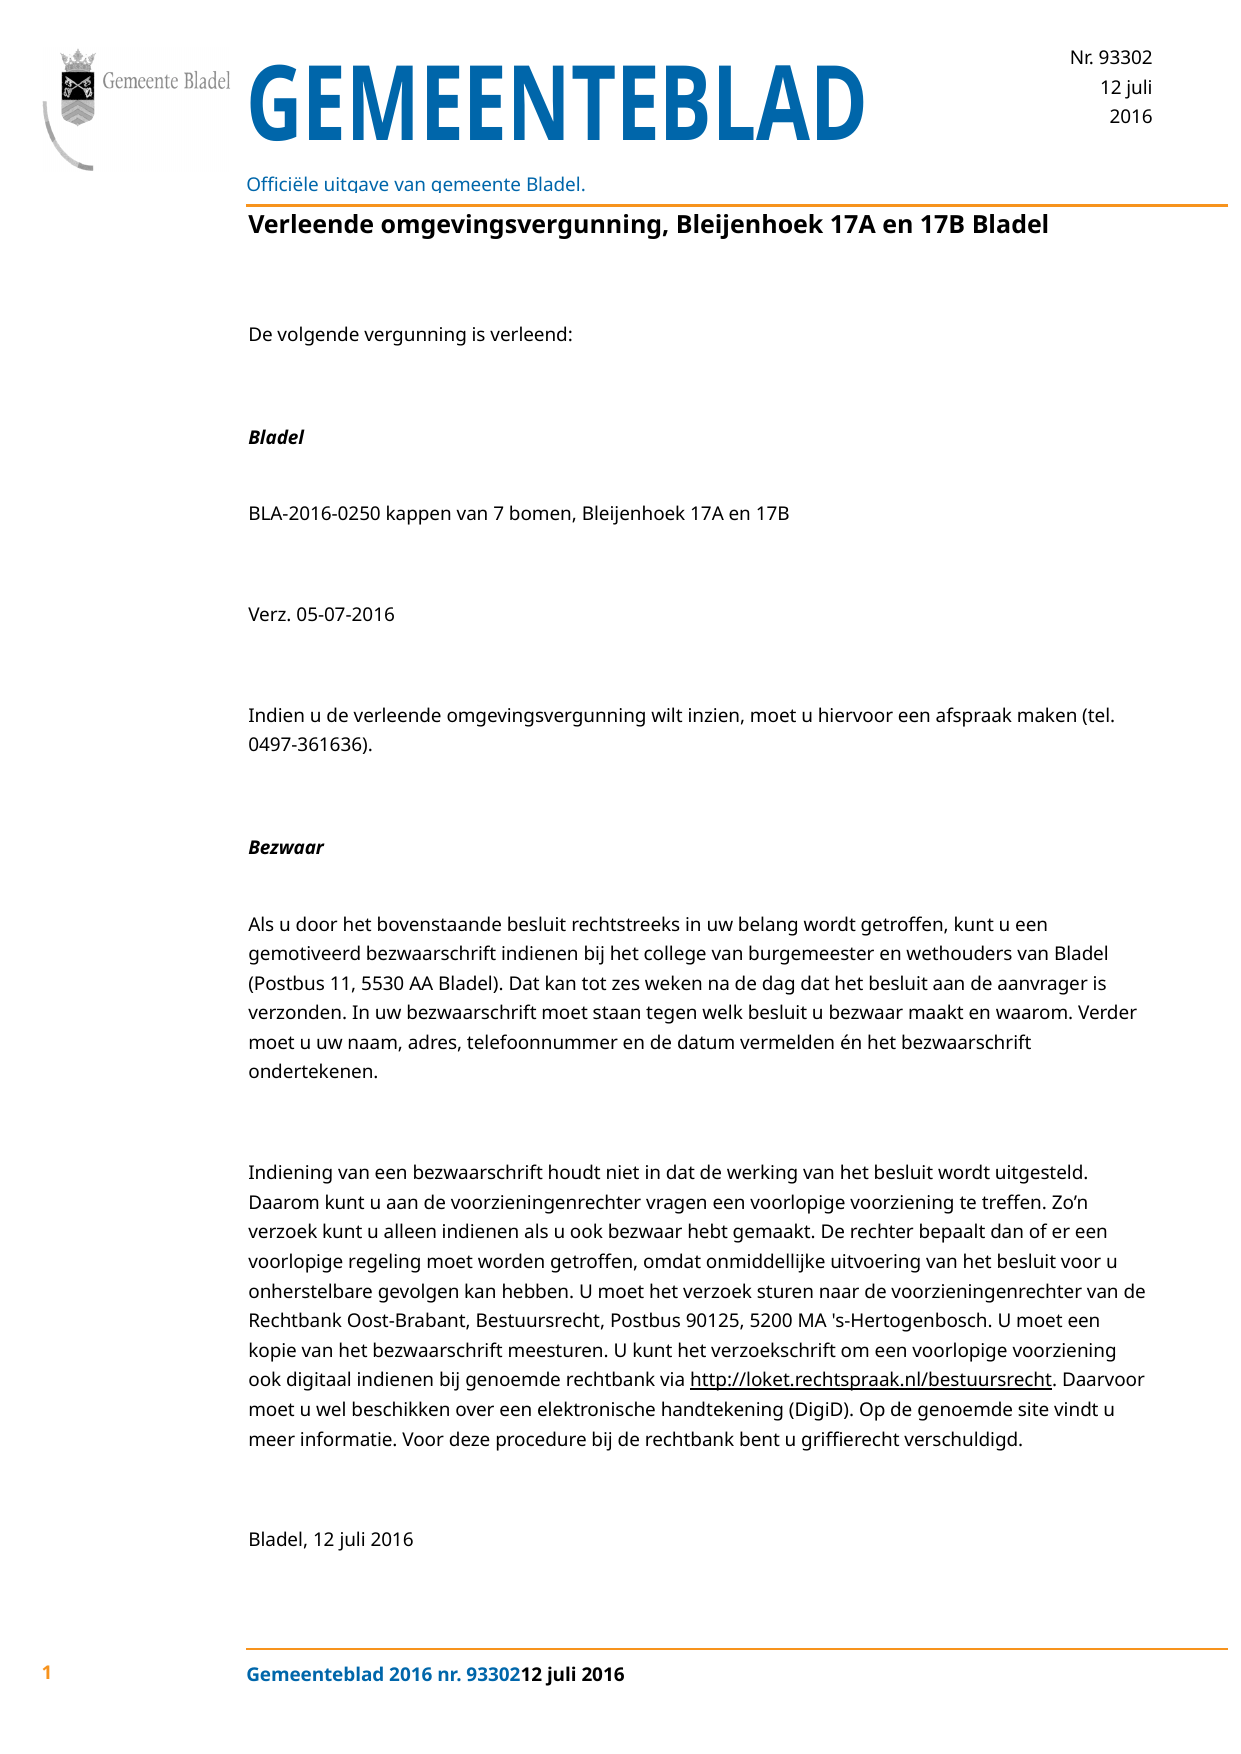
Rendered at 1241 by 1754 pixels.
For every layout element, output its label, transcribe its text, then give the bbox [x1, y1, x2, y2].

text Verleende omgevingsvergunning, Bleijenhoek 17A en 17B Bladel [248, 207, 1152, 241]
text Bladel, 12 juli 2016 [248, 1527, 1152, 1552]
text De volgende vergunning is verleend: [248, 321, 1152, 346]
text Als u door het bovenstaande besluit rechtstreeks in uw belang wordt getroffen, kunt u een gemotiveerd bezwaarschrift indienen bij het college van burgemeester en wethouders van Bladel (Postbus 11, 5530 AA Bladel). Dat kan tot zes weken na de dag dat het besluit aan de aanvrager is verzonden. In uw bezwaarschrift moet staan tegen welk besluit u bezwaar maakt en waarom. Verder moet u uw naam, adres, telefoonnummer en de datum vermelden én het bezwaarschrift ondertekenen. [248, 911, 1152, 1084]
text Indien u de verleende omgevingsvergunning wilt inzien, moet u hiervoor een afspraak maken (tel. 0497-361636). [248, 702, 1152, 757]
text BLA-2016-0250 kappen van 7 bomen, Bleijenhoek 17A en 17B [248, 500, 1152, 526]
text Indiening van een bezwaarschrift houdt niet in dat de werking van het besluit wordt uitgesteld. Daarom kunt u aan de voorzieningenrechter vragen een voorlopige voorziening te treffen. Zo’n verzoek kunt u alleen indienen als u ook bezwaar hebt gemaakt. De rechter bepaalt dan of er een voorlopige regeling moet worden getroffen, omdat onmiddellijke uitvoering van het besluit voor u onherstelbare gevolgen kan hebben. U moet het verzoek sturen naar de voorzieningenrechter van de Rechtbank Oost-Brabant, Bestuursrecht, Postbus 90125, 5200 MA 's-Hertogenbosch. U moet een kopie van het bezwaarschrift meesturen. U kunt het verzoekschrift om een voorlopige voorziening ook digitaal indienen bij genoemde rechtbank via http://loket.rechtspraak.nl/bestuursrecht. Daarvoor moet u wel beschikken over een elektronische handtekening (DigiD). Op de genoemde site vindt u meer informatie. Voor deze procedure bij de rechtbank bent u griffierecht verschuldigd. [248, 1159, 1152, 1451]
text Bezwaar [248, 834, 1152, 860]
text Bladel [248, 424, 1152, 450]
text Verz. 05-07-2016 [248, 601, 1152, 627]
picture [41, 47, 231, 172]
